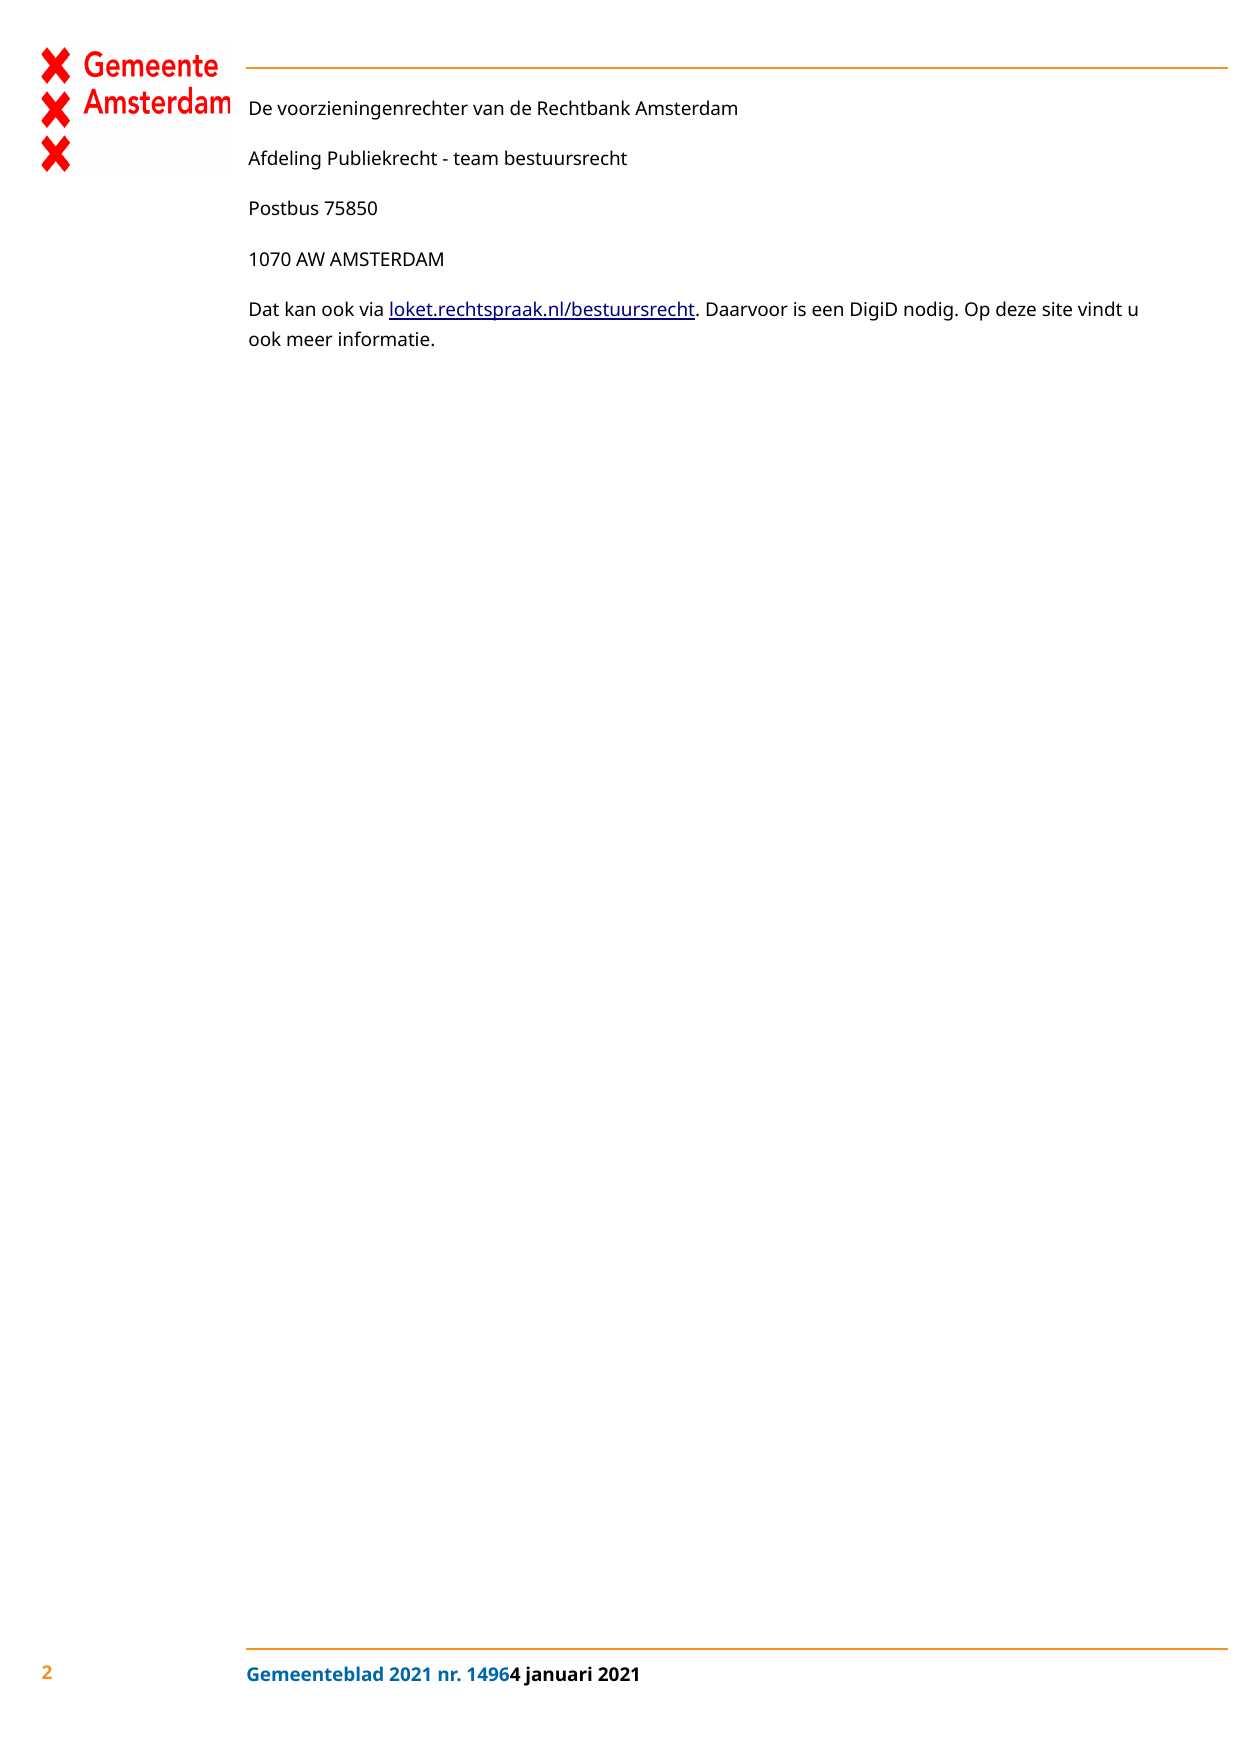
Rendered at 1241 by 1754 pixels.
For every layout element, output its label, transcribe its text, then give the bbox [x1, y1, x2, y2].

text De voorzieningenrechter van de Rechtbank Amsterdam [248, 95, 1152, 121]
text Afdeling Publiekrecht - team bestuursrecht [248, 145, 1152, 171]
text Dat kan ook via loket.rechtspraak.nl/bestuursrecht. Daarvoor is een DigiD nodig. Op deze site vindt u ook meer informatie. [248, 296, 1152, 352]
text Postbus 75850 [248, 196, 1152, 221]
text 1070 AW AMSTERDAM [248, 246, 1152, 272]
picture [41, 47, 231, 172]
